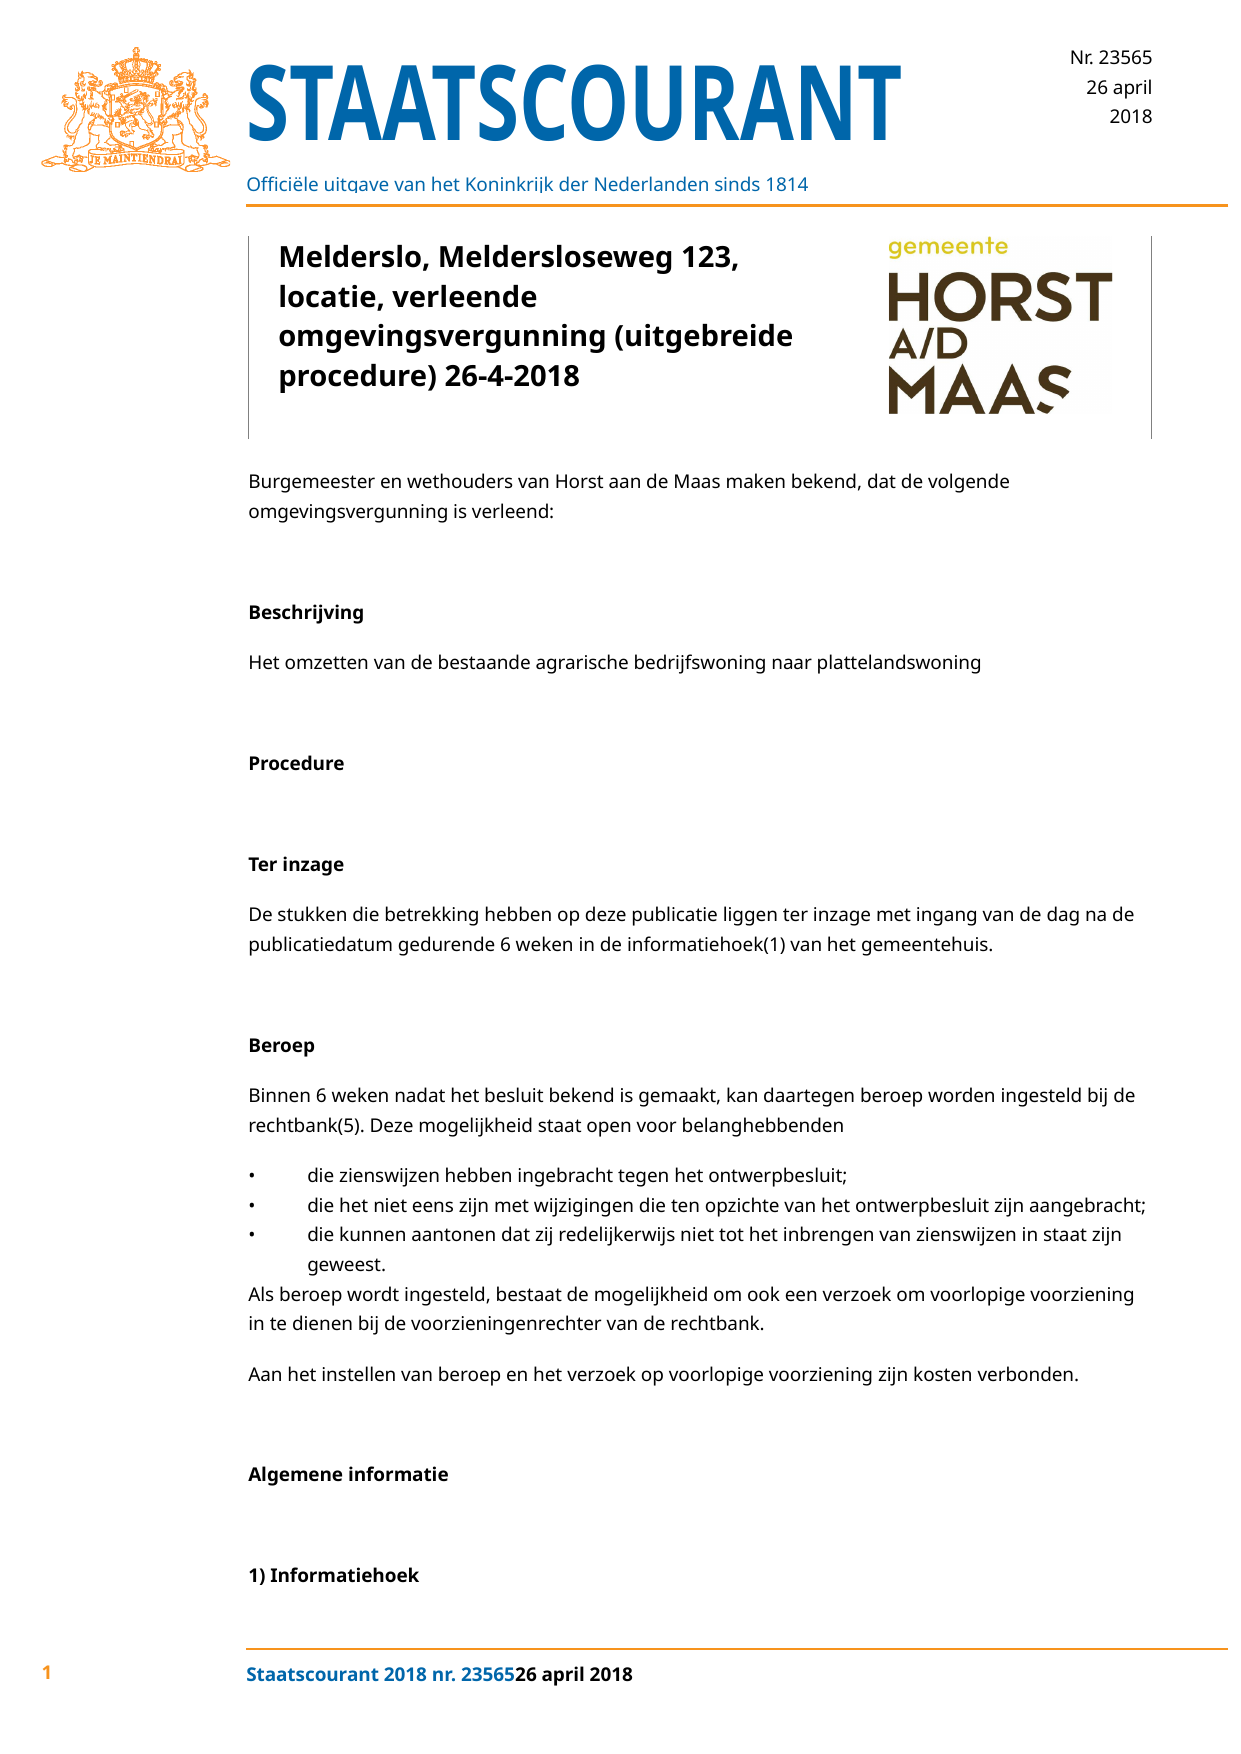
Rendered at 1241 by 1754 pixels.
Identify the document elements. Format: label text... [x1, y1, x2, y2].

picture [888, 236, 1113, 414]
text Beschrijving [248, 599, 1152, 625]
text Binnen 6 weken nadat het besluit bekend is gemaakt, kan daartegen beroep worden ingesteld bij de rechtbank(5). Deze mogelijkheid staat open voor belanghebbenden [248, 1082, 1152, 1138]
text 1) Informatiehoek [248, 1562, 1152, 1588]
text Procedure [248, 750, 1152, 776]
table_header [1113, 236, 1151, 413]
text Aan het instellen van beroep en het verzoek op voorlopige voorziening zijn kosten verbonden. [248, 1361, 1152, 1386]
text Als beroep wordt ingesteld, bestaat de mogelijkheid om ook een verzoek om voorlopige voorziening in te dienen bij de voorzieningenrechter van de rechtbank. [248, 1281, 1152, 1336]
list die kunnen aantonen dat zij redelijkerwijs niet tot het inbrengen van zienswijzen in staat zijn geweest. [248, 1222, 1152, 1277]
table_header Melderslo, Meldersloseweg 123, locatie, verleende omgevingsvergunning (uitgebreide procedure) 26-4-2018 [249, 236, 850, 439]
text Het omzetten van de bestaande agrarische bedrijfswoning naar plattelandswoning [248, 649, 1152, 675]
text Beroep [248, 1032, 1152, 1058]
text De stukken die betrekking hebben op deze publicatie liggen ter inzage met ingang van de dag na de publicatiedatum gedurende 6 weken in de informatiehoek(1) van het gemeentehuis. [248, 902, 1152, 957]
text Ter inzage [248, 851, 1152, 877]
table_header [850, 236, 888, 413]
text Burgemeester en wethouders van Horst aan de Maas maken bekend, dat de volgende omgevingsvergunning is verleend: [248, 469, 1152, 524]
list die het niet eens zijn met wijzigingen die ten opzichte van het ontwerpbesluit zijn aangebracht; [248, 1192, 1152, 1218]
list die zienswijzen hebben ingebracht tegen het ontwerpbesluit; [248, 1162, 1152, 1188]
text Algemene informatie [248, 1462, 1152, 1487]
table_header [850, 414, 1151, 439]
picture [41, 47, 231, 172]
